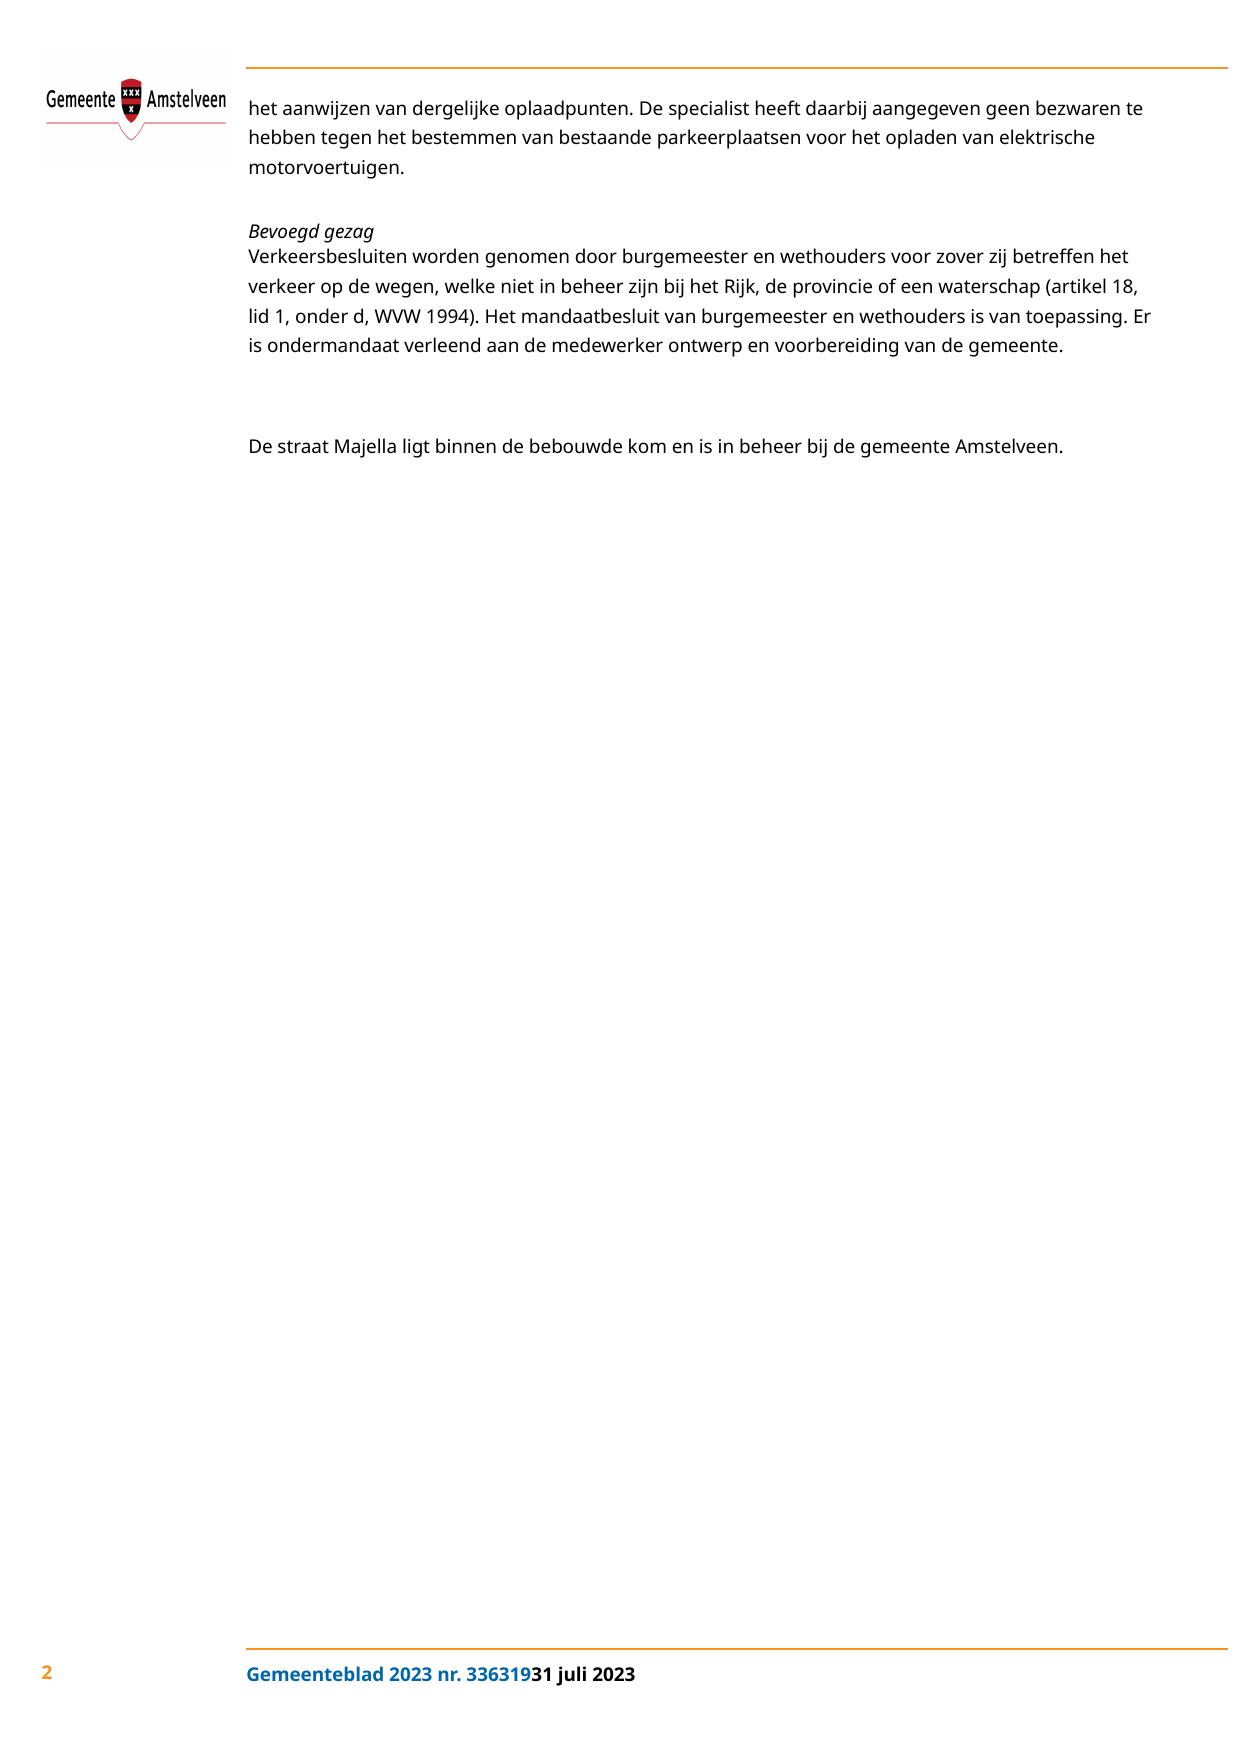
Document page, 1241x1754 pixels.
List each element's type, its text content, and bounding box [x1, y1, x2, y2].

text De straat Majella ligt binnen de bebouwde kom en is in beheer bij de gemeente Amstelveen. [248, 433, 1152, 459]
text Bevoegd gezag [248, 218, 1152, 244]
text het aanwijzen van dergelijke oplaadpunten. De specialist heeft daarbij aangegeven geen bezwaren te hebben tegen het bestemmen van bestaande parkeerplaatsen voor het opladen van elektrische motorvoertuigen. [248, 95, 1152, 180]
text Verkeersbesluiten worden genomen door burgemeester en wethouders voor zover zij betreffen het verkeer op de wegen, welke niet in beheer zijn bij het Rijk, de provincie of een waterschap (artikel 18, lid 1, onder d, WVW 1994). Het mandaatbesluit van burgemeester en wethouders is van toepassing. Er is ondermandaat verleend aan de medewerker ontwerp en voorbereiding van de gemeente. [248, 244, 1152, 358]
picture [41, 47, 231, 172]
